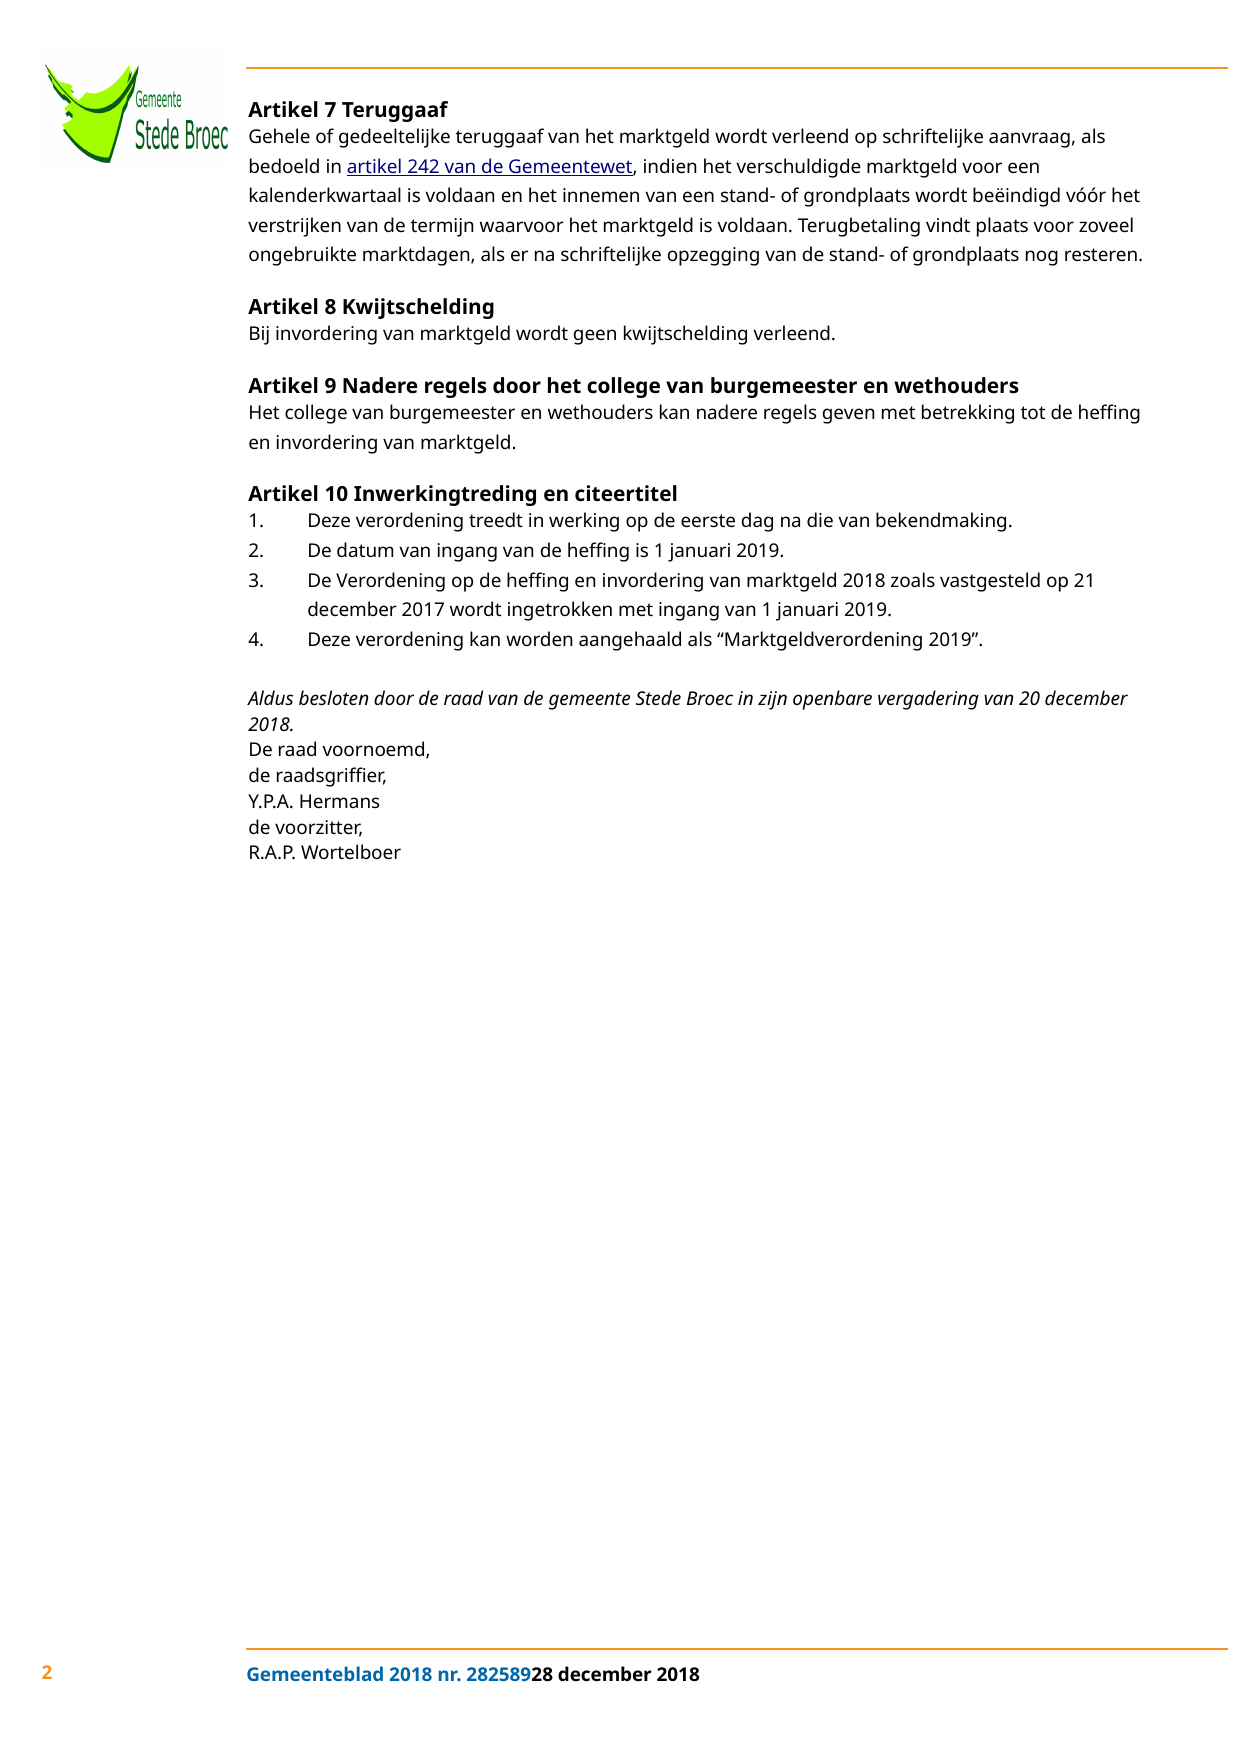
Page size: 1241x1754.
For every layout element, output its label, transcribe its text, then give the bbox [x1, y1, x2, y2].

text Artikel 9 Nadere regels door het college van burgemeester en wethouders [248, 371, 1152, 399]
list De Verordening op de heffing en invordering van marktgeld 2018 zoals vastgesteld op 21 december 2017 wordt ingetrokken met ingang van 1 januari 2019. [248, 567, 1152, 622]
text de voorzitter, [248, 814, 1152, 839]
text Gehele of gedeeltelijke teruggaaf van het marktgeld wordt verleend op schriftelijke aanvraag, als bedoeld in artikel 242 van de Gemeentewet, indien het verschuldigde marktgeld voor een kalenderkwartaal is voldaan en het innemen van een stand- of grondplaats wordt beëindigd vóór het verstrijken van de termijn waarvoor het marktgeld is voldaan. Terugbetaling vindt plaats voor zoveel ongebruikte marktdagen, als er na schriftelijke opzegging van de stand- of grondplaats nog resteren. [248, 123, 1152, 267]
text de raadsgriffier, [248, 762, 1152, 788]
text Artikel 8 Kwijtschelding [248, 292, 1152, 320]
text De raad voornoemd, [248, 737, 1152, 762]
text Bij invordering van marktgeld wordt geen kwijtschelding verleend. [248, 320, 1152, 346]
text Y.P.A. Hermans [248, 788, 1152, 814]
list Deze verordening treedt in werking op de eerste dag na die van bekendmaking. [248, 508, 1152, 533]
text R.A.P. Wortelboer [248, 839, 1152, 865]
text Het college van burgemeester en wethouders kan nadere regels geven met betrekking tot de heffing en invordering van marktgeld. [248, 399, 1152, 454]
text Artikel 7 Teruggaaf [248, 95, 1152, 123]
text Aldus besloten door de raad van de gemeente Stede Broec in zijn openbare vergadering van 20 december 2018. [248, 685, 1152, 737]
list De datum van ingang van de heffing is 1 januari 2019. [248, 537, 1152, 563]
list Deze verordening kan worden aangehaald als “Marktgeldverordening 2019”. [248, 626, 1152, 652]
text Artikel 10 Inwerkingtreding en citeertitel [248, 479, 1152, 508]
picture [41, 47, 231, 172]
